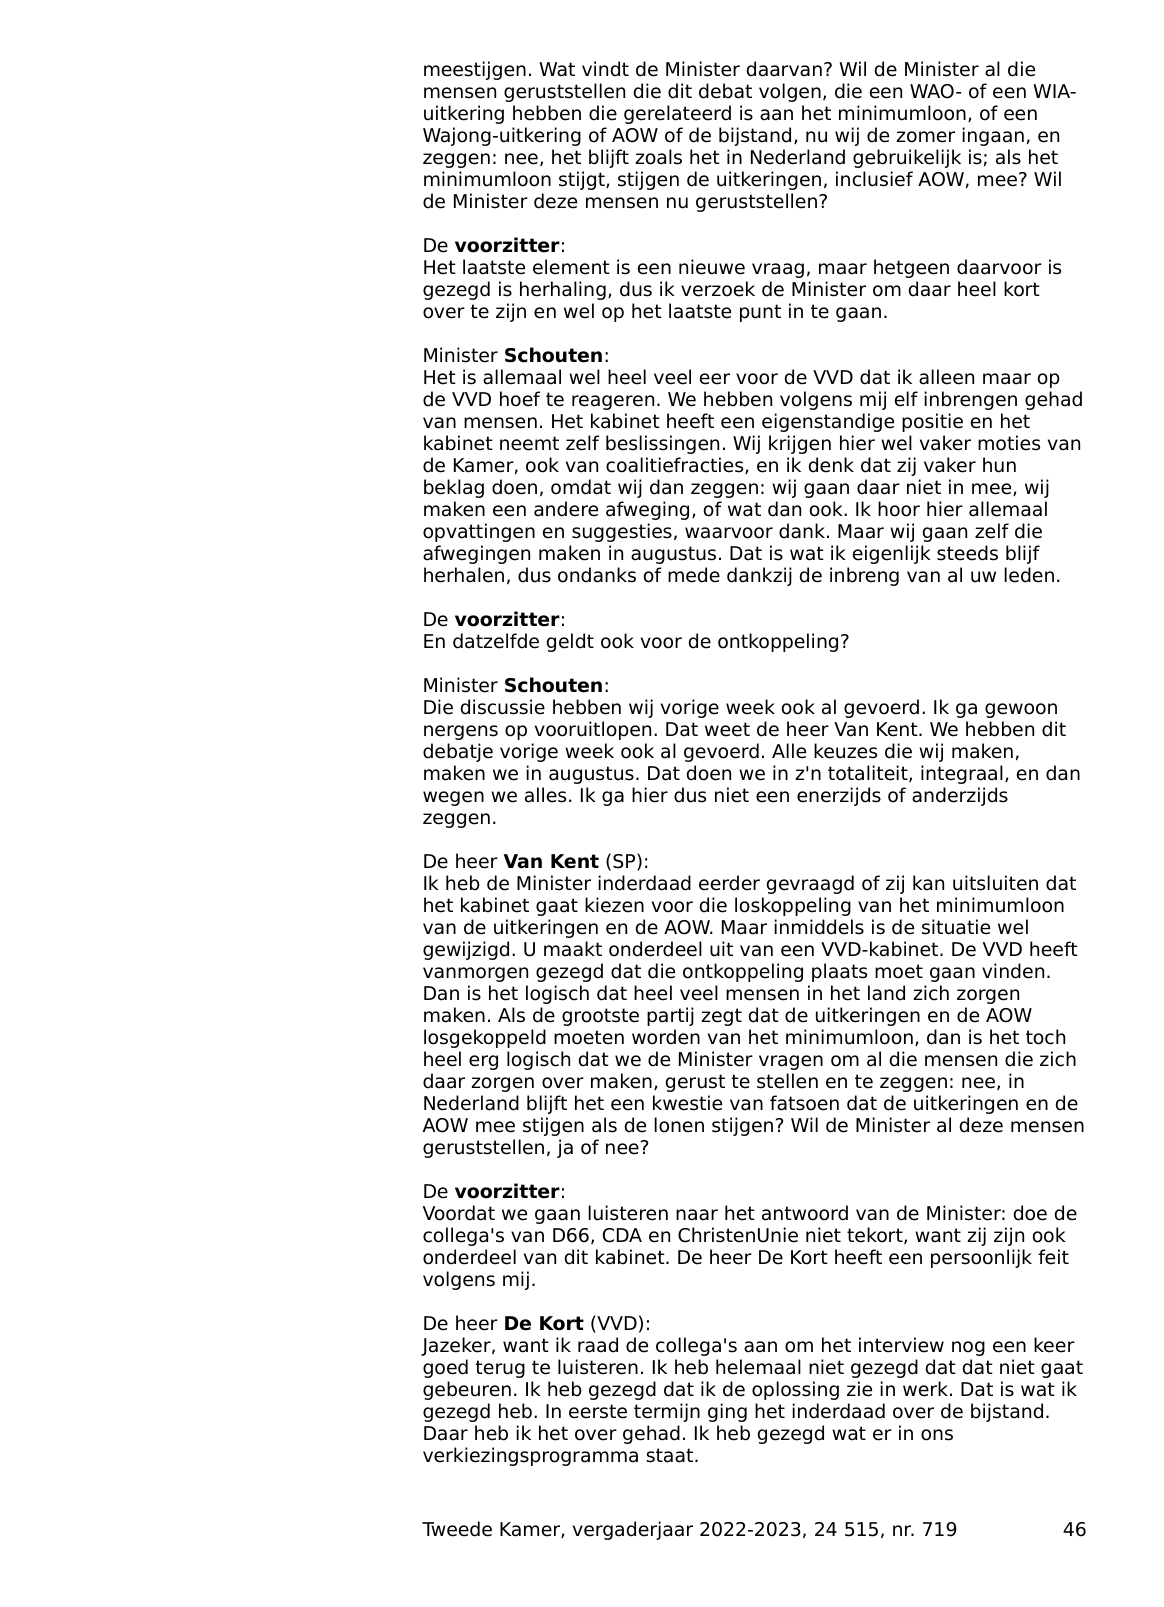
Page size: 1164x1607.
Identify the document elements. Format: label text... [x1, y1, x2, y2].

text De voorzitter: [422, 609, 1087, 631]
text Jazeker, want ik raad de collega's aan om het interview nog een keer goed terug te luisteren. Ik heb helemaal niet gezegd dat dat niet gaat gebeuren. Ik heb gezegd dat ik de oplossing zie in werk. Dat is wat ik gezegd heb. In eerste termijn ging het inderdaad over de bijstand. Daar heb ik het over gehad. Ik heb gezegd wat er in ons verkiezingsprogramma staat. [422, 1335, 1087, 1467]
text De heer Van Kent (SP): [422, 851, 1087, 873]
text Het laatste element is een nieuwe vraag, maar hetgeen daarvoor is gezegd is herhaling, dus ik verzoek de Minister om daar heel kort over te zijn en wel op het laatste punt in te gaan. [422, 257, 1087, 323]
text De heer De Kort (VVD): [422, 1313, 1087, 1335]
text Die discussie hebben wij vorige week ook al gevoerd. Ik ga gewoon nergens op vooruitlopen. Dat weet de heer Van Kent. We hebben dit debatje vorige week ook al gevoerd. Alle keuzes die wij maken, maken we in augustus. Dat doen we in z'n totaliteit, integraal, en dan wegen we alles. Ik ga hier dus niet een enerzijds of anderzijds zeggen. [422, 697, 1087, 829]
text Voordat we gaan luisteren naar het antwoord van de Minister: doe de collega's van D66, CDA en ChristenUnie niet tekort, want zij zijn ook onderdeel van dit kabinet. De heer De Kort heeft een persoonlijk feit volgens mij. [422, 1203, 1087, 1291]
text meestijgen. Wat vindt de Minister daarvan? Wil de Minister al die mensen geruststellen die dit debat volgen, die een WAO- of een WIA-uitkering hebben die gerelateerd is aan het minimumloon, of een Wajong-uitkering of AOW of de bijstand, nu wij de zomer ingaan, en zeggen: nee, het blijft zoals het in Nederland gebruikelijk is; als het minimumloon stijgt, stijgen de uitkeringen, inclusief AOW, mee? Wil de Minister deze mensen nu geruststellen? [422, 59, 1087, 213]
text De voorzitter: [422, 235, 1087, 257]
text Minister Schouten: [422, 345, 1087, 367]
text De voorzitter: [422, 1181, 1087, 1203]
text En datzelfde geldt ook voor de ontkoppeling? [422, 631, 1087, 653]
text Ik heb de Minister inderdaad eerder gevraagd of zij kan uitsluiten dat het kabinet gaat kiezen voor die loskoppeling van het minimumloon van de uitkeringen en de AOW. Maar inmiddels is de situatie wel gewijzigd. U maakt onderdeel uit van een VVD-kabinet. De VVD heeft vanmorgen gezegd dat die ontkoppeling plaats moet gaan vinden. Dan is het logisch dat heel veel mensen in het land zich zorgen maken. Als de grootste partij zegt dat de uitkeringen en de AOW losgekoppeld moeten worden van het minimumloon, dan is het toch heel erg logisch dat we de Minister vragen om al die mensen die zich daar zorgen over maken, gerust te stellen en te zeggen: nee, in Nederland blijft het een kwestie van fatsoen dat de uitkeringen en de AOW mee stijgen als de lonen stijgen? Wil de Minister al deze mensen geruststellen, ja of nee? [422, 873, 1087, 1159]
text Het is allemaal wel heel veel eer voor de VVD dat ik alleen maar op de VVD hoef te reageren. We hebben volgens mij elf inbrengen gehad van mensen. Het kabinet heeft een eigenstandige positie en het kabinet neemt zelf beslissingen. Wij krijgen hier wel vaker moties van de Kamer, ook van coalitiefracties, en ik denk dat zij vaker hun beklag doen, omdat wij dan zeggen: wij gaan daar niet in mee, wij maken een andere afweging, of wat dan ook. Ik hoor hier allemaal opvattingen en suggesties, waarvoor dank. Maar wij gaan zelf die afwegingen maken in augustus. Dat is wat ik eigenlijk steeds blijf herhalen, dus ondanks of mede dankzij de inbreng van al uw leden. [422, 367, 1087, 587]
text Minister Schouten: [422, 675, 1087, 697]
